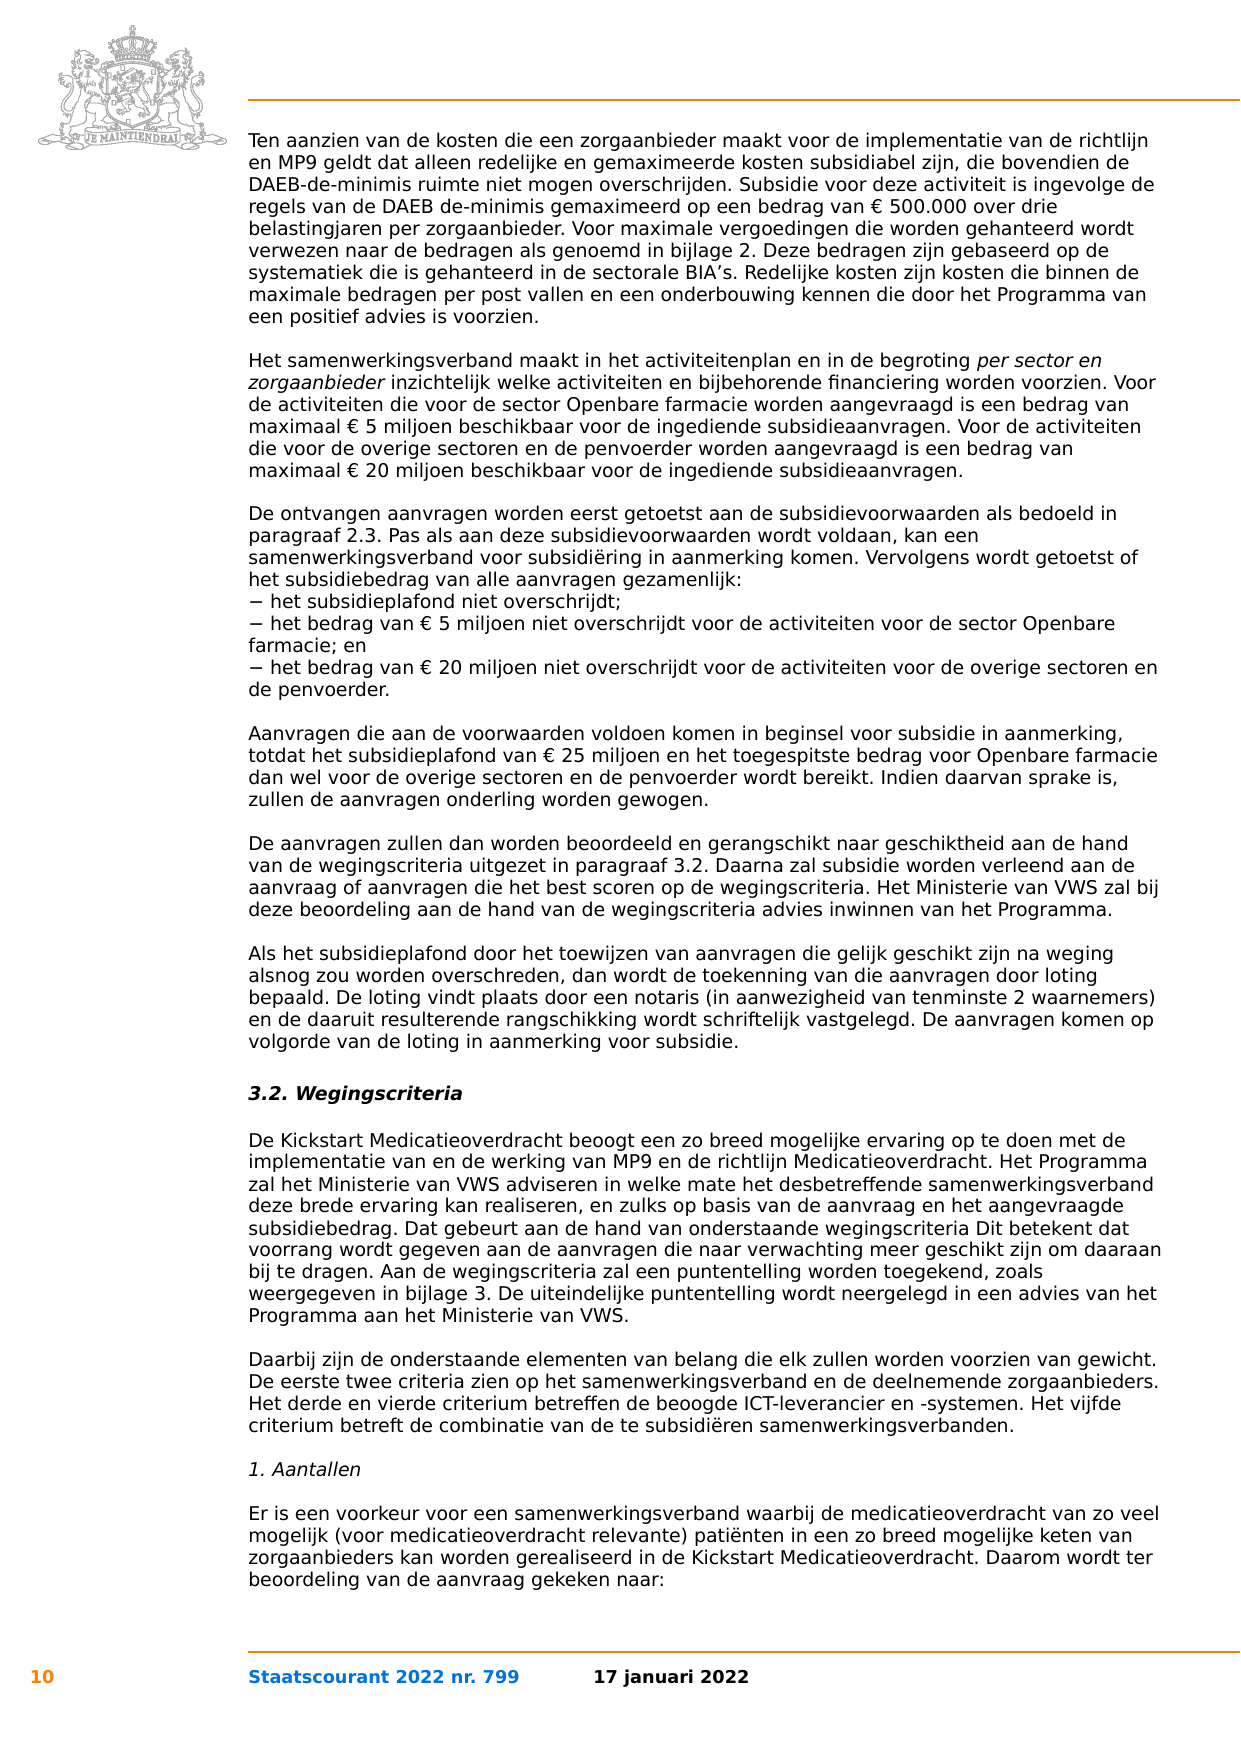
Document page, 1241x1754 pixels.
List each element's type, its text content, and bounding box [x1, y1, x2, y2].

picture [38, 25, 227, 150]
text De Kickstart Medicatieoverdracht beoogt een zo breed mogelijke ervaring op te doen met de implementatie van en de werking van MP9 en de richtlijn Medicatieoverdracht. Het Programma zal het Ministerie van VWS adviseren in welke mate het desbetreffende samenwerkingsverband deze brede ervaring kan realiseren, en zulks op basis van de aanvraag en het aangevraagde subsidiebedrag. Dat gebeurt aan de hand van onderstaande wegingscriteria Dit betekent dat voorrang wordt gegeven aan de aanvragen die naar verwachting meer geschikt zijn om daaraan bij te dragen. Aan de wegingscriteria zal een puntentelling worden toegekend, zoals weergegeven in bijlage 3. De uiteindelijke puntentelling wordt neergelegd in een advies van het Programma aan het Ministerie van VWS. [248, 1129, 1163, 1327]
text De aanvragen zullen dan worden beoordeeld en gerangschikt naar geschiktheid aan de hand van de wegingscriteria uitgezet in paragraaf 3.2. Daarna zal subsidie worden verleend aan de aanvraag of aanvragen die het best scoren op de wegingscriteria. Het Ministerie van VWS zal bij deze beoordeling aan de hand van de wegingscriteria advies inwinnen van het Programma. [248, 833, 1163, 921]
text De ontvangen aanvragen worden eerst getoetst aan de subsidievoorwaarden als bedoeld in paragraaf 2.3. Pas als aan deze subsidievoorwaarden wordt voldaan, kan een samenwerkingsverband voor subsidiëring in aanmerking komen. Vervolgens wordt getoetst of het subsidiebedrag van alle aanvragen gezamenlijk: [248, 503, 1163, 591]
text Het samenwerkingsverband maakt in het activiteitenplan en in de begroting per sector en zorgaanbieder inzichtelijk welke activiteiten en bijbehorende financiering worden voorzien. Voor de activiteiten die voor de sector Openbare farmacie worden aangevraagd is een bedrag van maximaal € 5 miljoen beschikbaar voor de ingediende subsidieaanvragen. Voor de activiteiten die voor de overige sectoren en de penvoerder worden aangevraagd is een bedrag van maximaal € 20 miljoen beschikbaar voor de ingediende subsidieaanvragen. [248, 349, 1163, 481]
text Ten aanzien van de kosten die een zorgaanbieder maakt voor de implementatie van de richtlijn en MP9 geldt dat alleen redelijke en gemaximeerde kosten subsidiabel zijn, die bovendien de DAEB-de-minimis ruimte niet mogen overschrijden. Subsidie voor deze activiteit is ingevolge de regels van de DAEB de-minimis gemaximeerd op een bedrag van € 500.000 over drie belastingjaren per zorgaanbieder. Voor maximale vergoedingen die worden gehanteerd wordt verwezen naar de bedragen als genoemd in bijlage 2. Deze bedragen zijn gebaseerd op de systematiek die is gehanteerd in de sectorale BIA’s. Redelijke kosten zijn kosten die binnen de maximale bedragen per post vallen en een onderbouwing kennen die door het Programma van een positief advies is voorzien. [248, 130, 1163, 328]
text Er is een voorkeur voor een samenwerkingsverband waarbij de medicatieoverdracht van zo veel mogelijk (voor medicatieoverdracht relevante) patiënten in een zo breed mogelijke keten van zorgaanbieders kan worden gerealiseerd in de Kickstart Medicatieoverdracht. Daarom wordt ter beoordeling van de aanvraag gekeken naar: [248, 1503, 1163, 1591]
text Als het subsidieplafond door het toewijzen van aanvragen die gelijk geschikt zijn na weging alsnog zou worden overschreden, dan wordt de toekenning van die aanvragen door loting bepaald. De loting vindt plaats door een notaris (in aanwezigheid van tenminste 2 waarnemers) en de daaruit resulterende rangschikking wordt schriftelijk vastgelegd. De aanvragen komen op volgorde van de loting in aanmerking voor subsidie. [248, 943, 1163, 1052]
text − het bedrag van € 5 miljoen niet overschrijdt voor de activiteiten voor de sector Openbare farmacie; en [248, 613, 1163, 657]
text − het bedrag van € 20 miljoen niet overschrijdt voor de activiteiten voor de overige sectoren en de penvoerder. [248, 657, 1163, 701]
subtitle 3.2. Wegingscriteria [248, 1082, 1163, 1104]
text Aanvragen die aan de voorwaarden voldoen komen in beginsel voor subsidie in aanmerking, totdat het subsidieplafond van € 25 miljoen en het toegespitste bedrag voor Openbare farmacie dan wel voor de overige sectoren en de penvoerder wordt bereikt. Indien daarvan sprake is, zullen de aanvragen onderling worden gewogen. [248, 723, 1163, 811]
subtitle 1. Aantallen [248, 1459, 1163, 1481]
text Daarbij zijn de onderstaande elementen van belang die elk zullen worden voorzien van gewicht. De eerste twee criteria zien op het samenwerkingsverband en de deelnemende zorgaanbieders. Het derde en vierde criterium betreffen de beoogde ICT-leverancier en -systemen. Het vijfde criterium betreft de combinatie van de te subsidiëren samenwerkingsverbanden. [248, 1349, 1163, 1437]
text − het subsidieplafond niet overschrijdt; [248, 591, 1163, 613]
